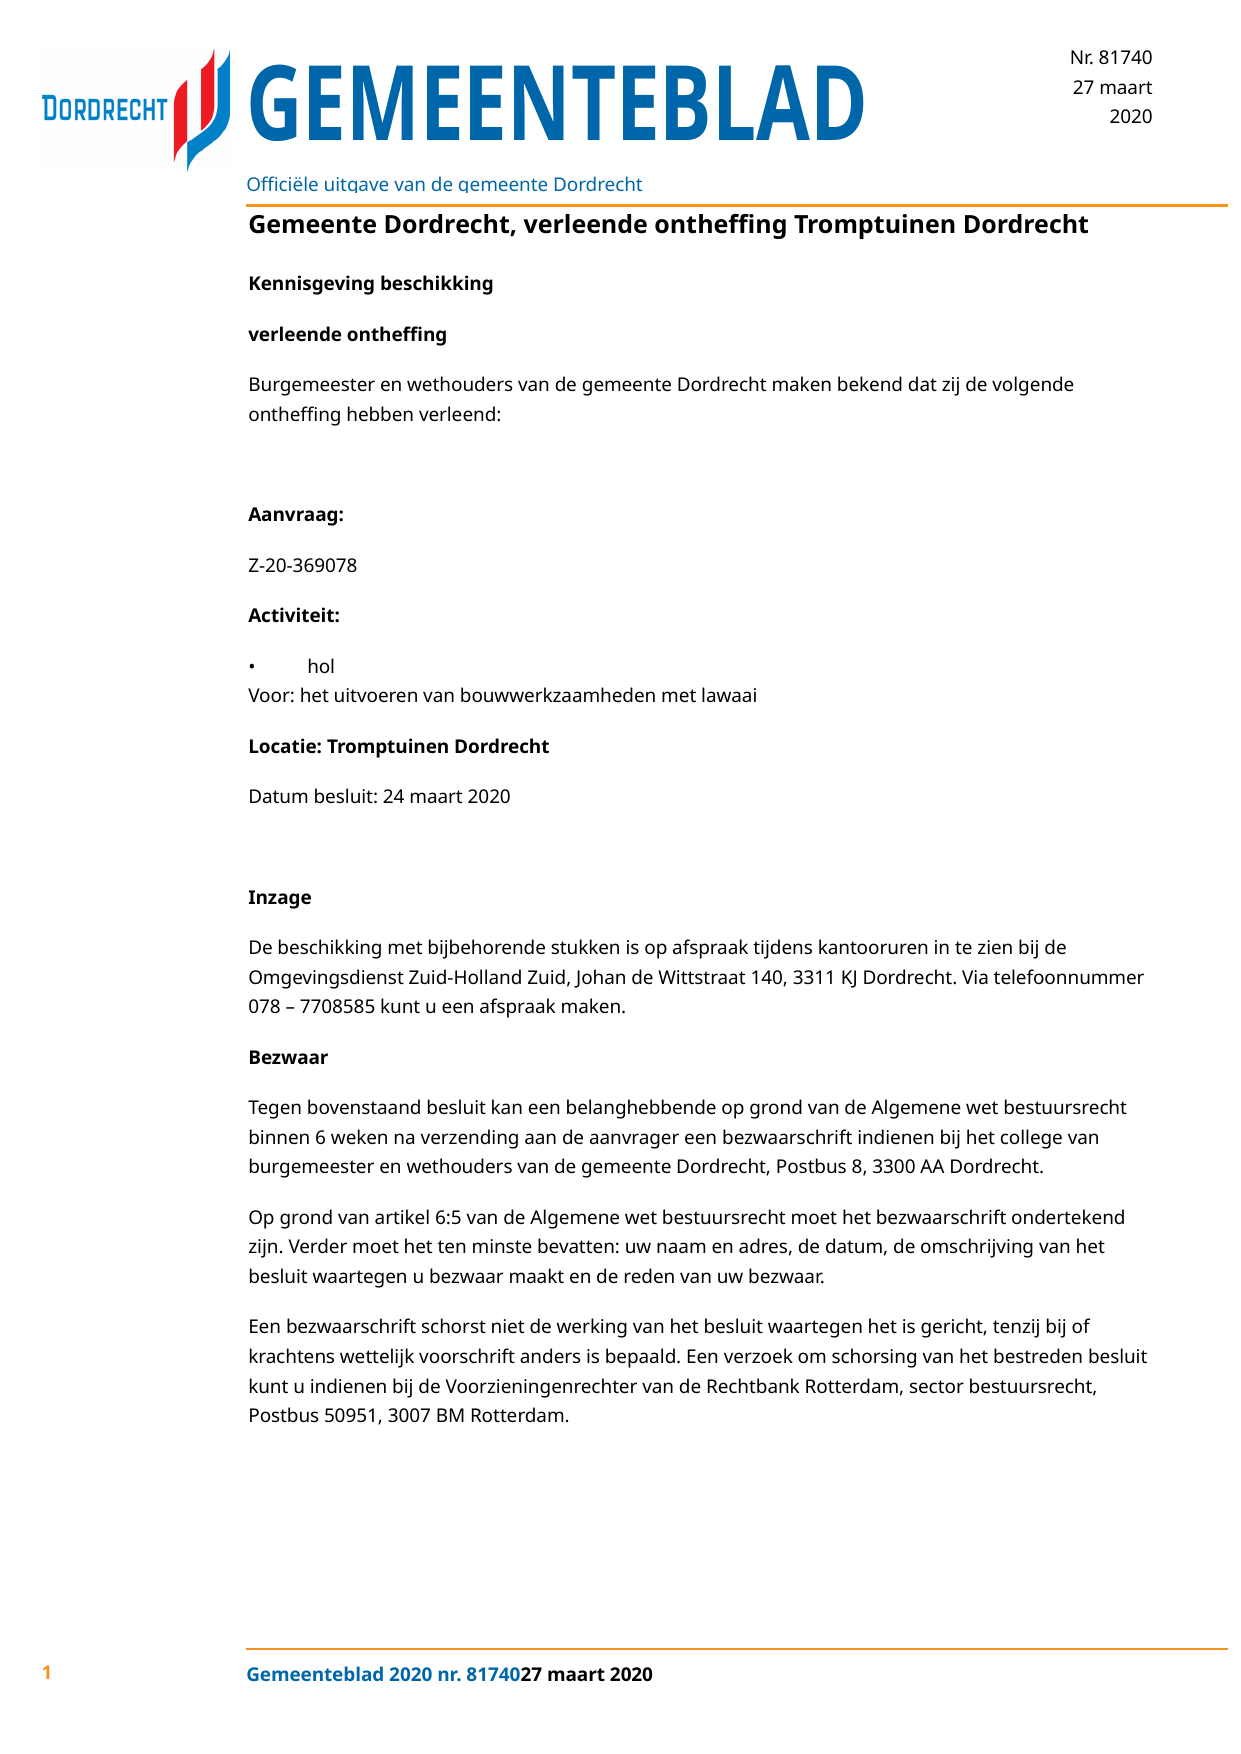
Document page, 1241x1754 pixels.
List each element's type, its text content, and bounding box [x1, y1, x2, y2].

text De beschikking met bijbehorende stukken is op afspraak tijdens kantooruren in te zien bij de Omgevingsdienst Zuid-Holland Zuid, Johan de Wittstraat 140, 3311 KJ Dordrecht. Via telefoonnummer 078 – 7708585 kunt u een afspraak maken. [248, 934, 1152, 1019]
list hol [248, 653, 1152, 678]
text verleende ontheffing [248, 321, 1152, 346]
text Kennisgeving beschikking [248, 270, 1152, 296]
text Activiteit: [248, 602, 1152, 628]
text Locatie: Tromptuinen Dordrecht [248, 733, 1152, 758]
text Een bezwaarschrift schorst niet de werking van het besluit waartegen het is gericht, tenzij bij of krachtens wettelijk voorschrift anders is bepaald. Een verzoek om schorsing van het bestreden besluit kunt u indienen bij de Voorzieningenrechter van de Rechtbank Rotterdam, sector bestuursrecht, Postbus 50951, 3007 BM Rotterdam. [248, 1314, 1152, 1428]
text Tegen bovenstaand besluit kan een belanghebbende op grond van de Algemene wet bestuursrecht binnen 6 weken na verzending aan de aanvrager een bezwaarschrift indienen bij het college van burgemeester en wethouders van de gemeente Dordrecht, Postbus 8, 3300 AA Dordrecht. [248, 1094, 1152, 1179]
text Op grond van artikel 6:5 van de Algemene wet bestuursrecht moet het bezwaarschrift ondertekend zijn. Verder moet het ten minste bevatten: uw naam en adres, de datum, de omschrijving van het besluit waartegen u bezwaar maakt en de reden van uw bezwaar. [248, 1204, 1152, 1289]
text Burgemeester en wethouders van de gemeente Dordrecht maken bekend dat zij de volgende ontheffing hebben verleend: [248, 371, 1152, 426]
text Aanvraag: [248, 502, 1152, 527]
text Z-20-369078 [248, 552, 1152, 578]
text Datum besluit: 24 maart 2020 [248, 783, 1152, 809]
text Bezwaar [248, 1044, 1152, 1070]
picture [41, 47, 231, 172]
text Voor: het uitvoeren van bouwwerkzaamheden met lawaai [248, 682, 1152, 708]
text Inzage [248, 884, 1152, 910]
text Gemeente Dordrecht, verleende ontheffing Tromptuinen Dordrecht [248, 207, 1152, 241]
